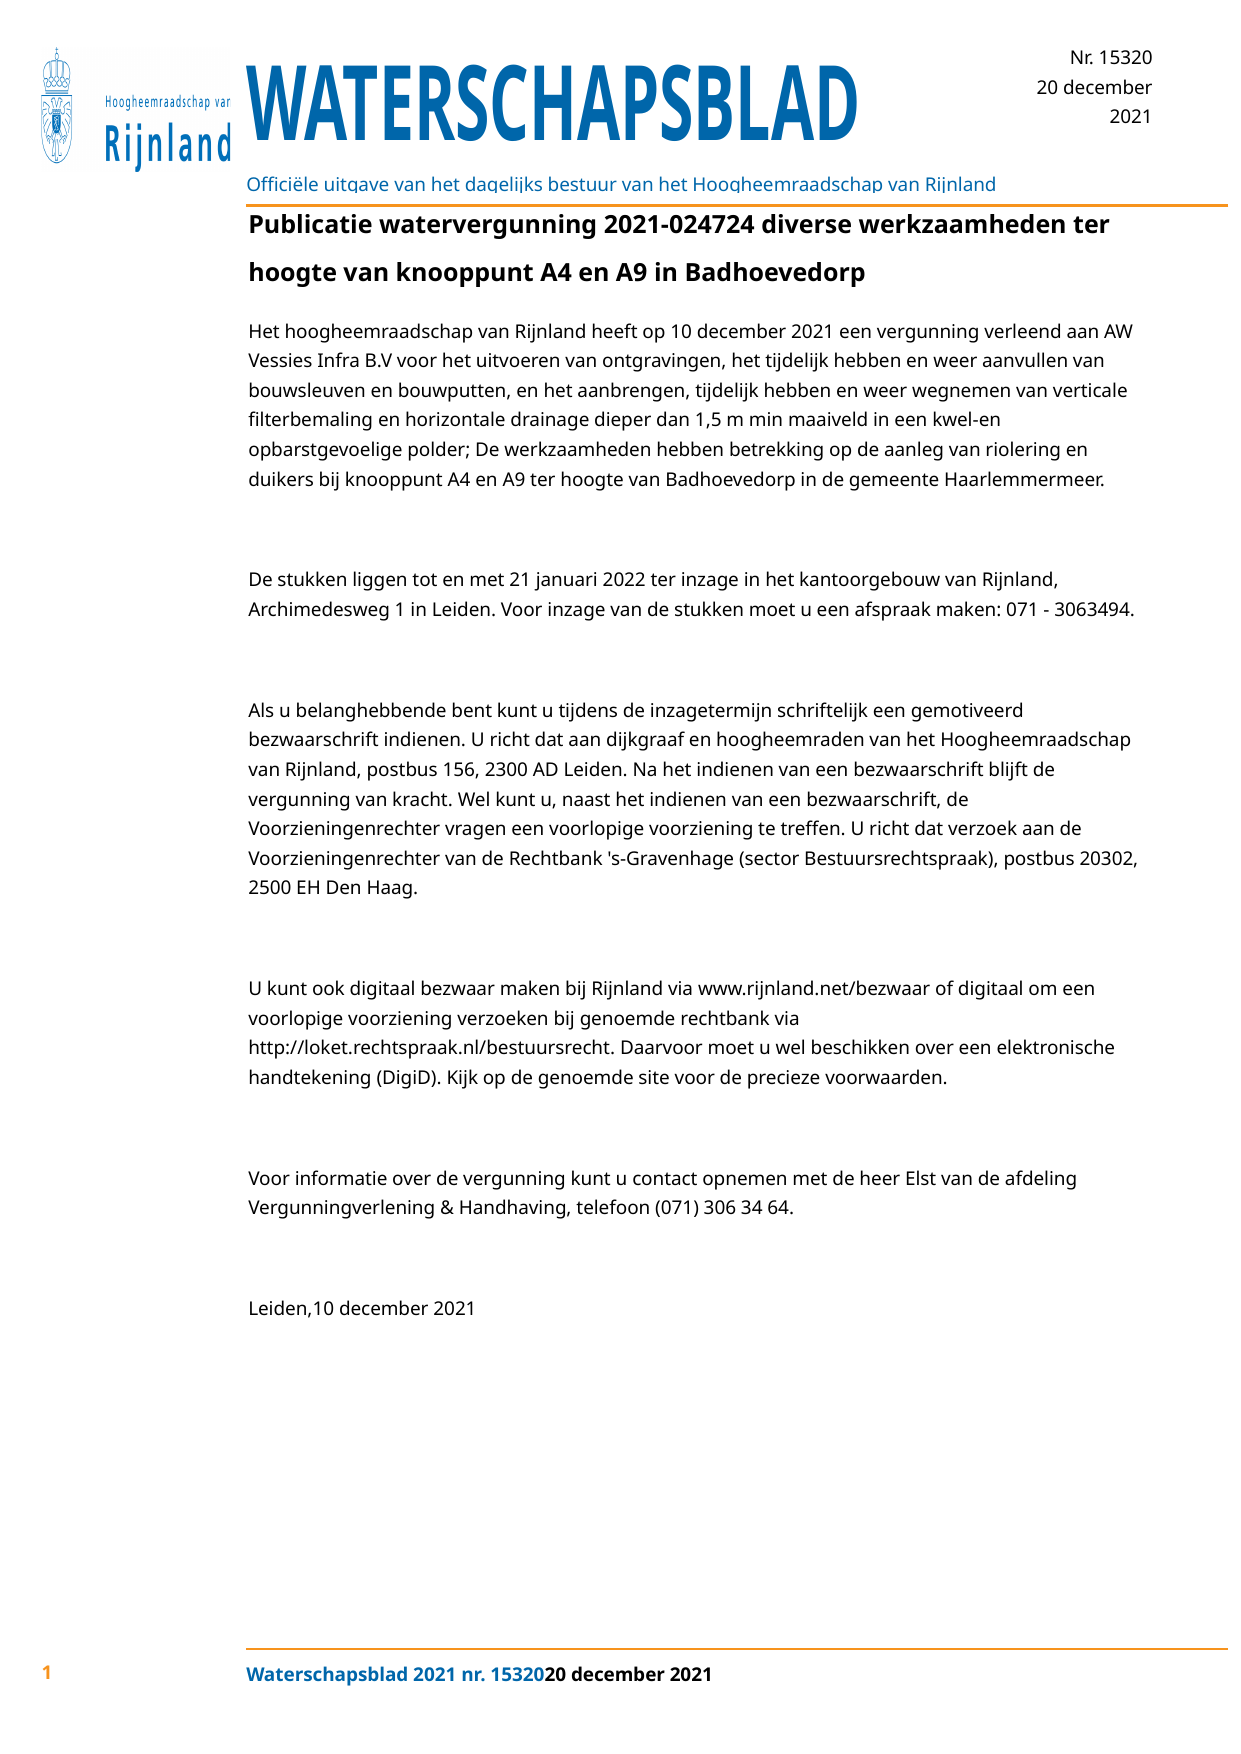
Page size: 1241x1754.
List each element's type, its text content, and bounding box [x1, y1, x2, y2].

text Het hoogheemraadschap van Rijnland heeft op 10 december 2021 een vergunning verleend aan AW Vessies Infra B.V voor het uitvoeren van ontgravingen, het tijdelijk hebben en weer aanvullen van bouwsleuven en bouwputten, en het aanbrengen, tijdelijk hebben en weer wegnemen van verticale filterbemaling en horizontale drainage dieper dan 1,5 m min maaiveld in een kwel-en opbarstgevoelige polder; De werkzaamheden hebben betrekking op de aanleg van riolering en duikers bij knooppunt A4 en A9 ter hoogte van Badhoevedorp in de gemeente Haarlemmermeer. [248, 318, 1152, 492]
text De stukken liggen tot en met 21 januari 2022 ter inzage in het kantoorgebouw van Rijnland, Archimedesweg 1 in Leiden. Voor inzage van de stukken moet u een afspraak maken: 071 - 3063494. [248, 567, 1152, 622]
text Publicatie watervergunning 2021-024724 diverse werkzaamheden ter hoogte van knooppunt A4 en A9 in Badhoevedorp [248, 207, 1152, 288]
text U kunt ook digitaal bezwaar maken bij Rijnland via www.rijnland.net/bezwaar of digitaal om een voorlopige voorziening verzoeken bij genoemde rechtbank via http://loket.rechtspraak.nl/bestuursrecht. Daarvoor moet u wel beschikken over een elektronische handtekening (DigiD). Kijk op de genoemde site voor de precieze voorwaarden. [248, 975, 1152, 1090]
text Als u belanghebbende bent kunt u tijdens de inzagetermijn schriftelijk een gemotiveerd bezwaarschrift indienen. U richt dat aan dijkgraaf en hoogheemraden van het Hoogheemraadschap van Rijnland, postbus 156, 2300 AD Leiden. Na het indienen van een bezwaarschrift blijft de vergunning van kracht. Wel kunt u, naast het indienen van een bezwaarschrift, de Voorzieningenrechter vragen een voorlopige voorziening te treffen. U richt dat verzoek aan de Voorzieningenrechter van de Rechtbank 's-Gravenhage (sector Bestuursrechtspraak), postbus 20302, 2500 EH Den Haag. [248, 697, 1152, 900]
picture [41, 47, 231, 172]
text Voor informatie over de vergunning kunt u contact opnemen met de heer Elst van de afdeling Vergunningverlening & Handhaving, telefoon (071) 306 34 64. [248, 1165, 1152, 1220]
text Leiden,10 december 2021 [248, 1295, 1152, 1321]
